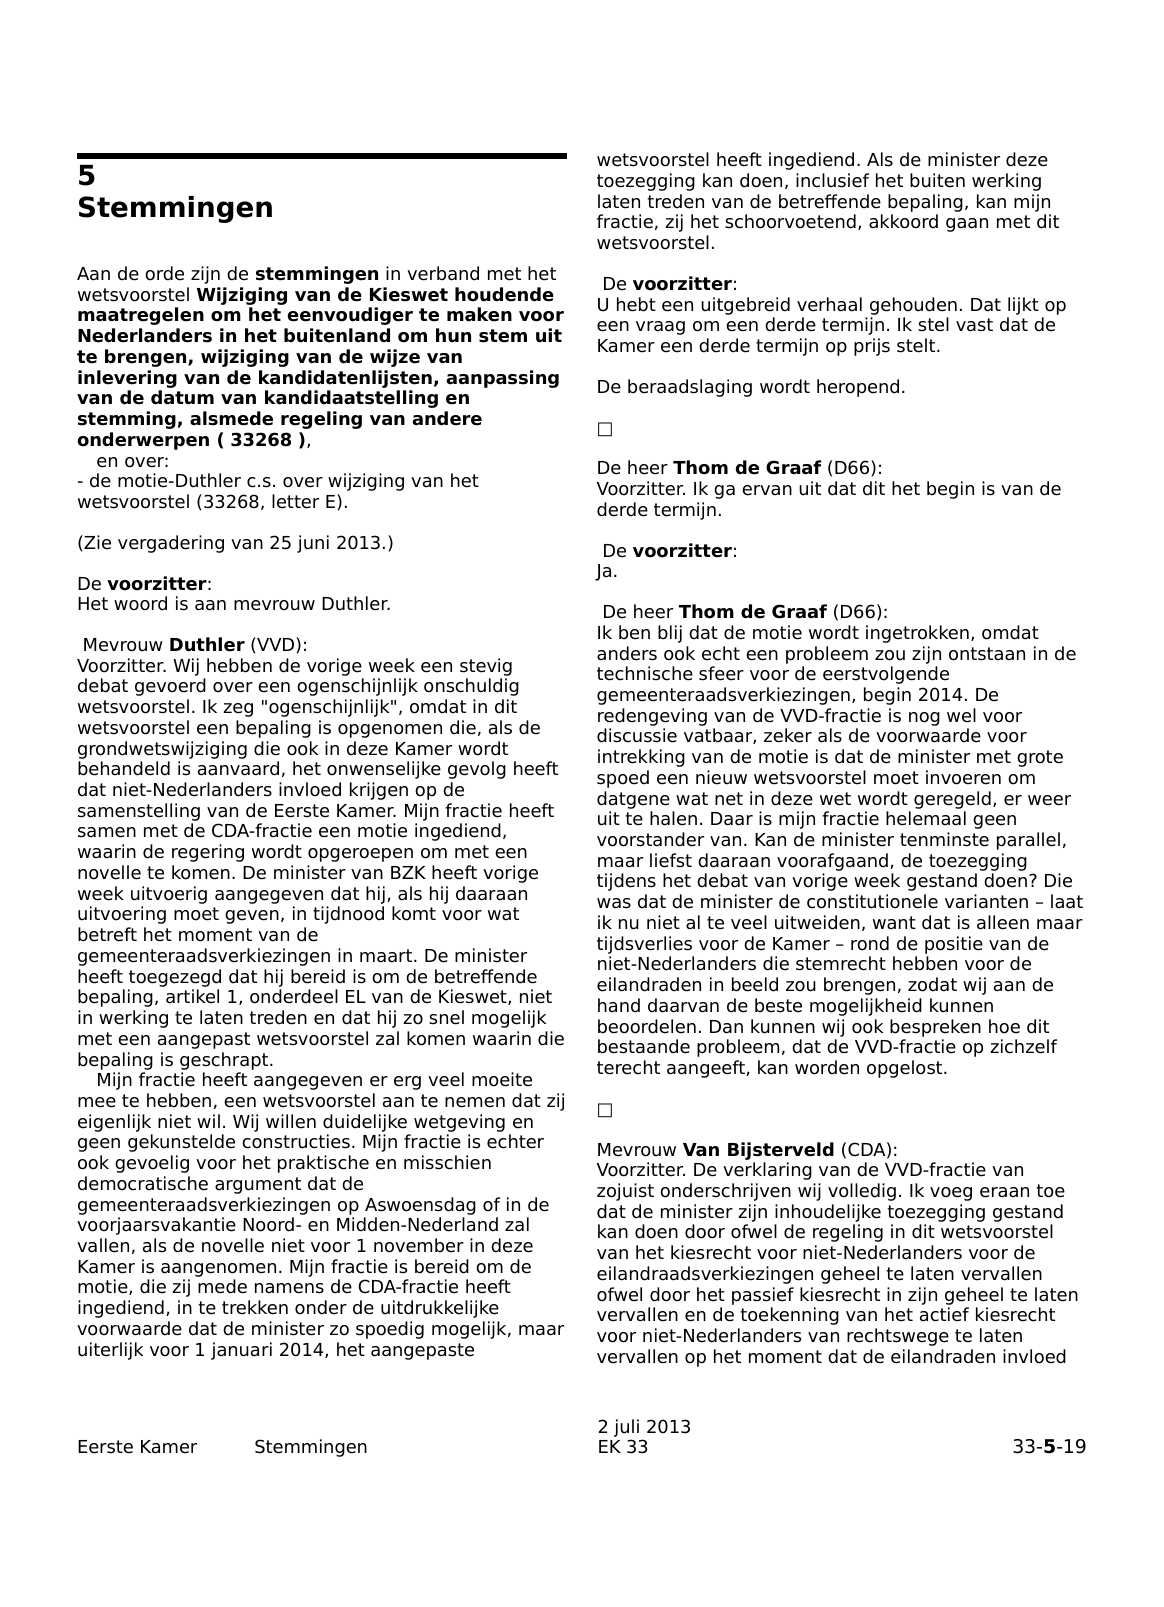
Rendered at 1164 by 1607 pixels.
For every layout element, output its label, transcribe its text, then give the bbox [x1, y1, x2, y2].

text en over: [77, 450, 567, 471]
text □ [596, 1099, 1087, 1119]
text U hebt een uitgebreid verhaal gehouden. Dat lijkt op een vraag om een derde termijn. Ik stel vast dat de Kamer een derde termijn op prijs stelt. [596, 294, 1087, 357]
text De beraadslaging wordt heropend. [596, 377, 1087, 397]
text Mevrouw Van Bijsterveld (CDA): [596, 1139, 1087, 1160]
text Mijn fractie heeft aangegeven er erg veel moeite mee te hebben, een wetsvoorstel aan te nemen dat zij eigenlijk niet wil. Wij willen duidelijke wetgeving en geen gekunstelde constructies. Mijn fractie is echter ook gevoelig voor het praktische en misschien democratische argument dat de gemeenteraadsverkiezingen op Aswoensdag of in de voorjaarsvakantie Noord- en Midden-Nederland zal vallen, als de novelle niet voor 1 november in deze Kamer is aangenomen. Mijn fractie is bereid om de motie, die zij mede namens de CDA-fractie heeft ingediend, in te trekken onder de uitdrukkelijke voorwaarde dat de minister zo spoedig mogelijk, maar uiterlijk voor 1 januari 2014, het aangepaste [77, 1070, 567, 1360]
text Voorzitter. De verklaring van de VVD-fractie van zojuist onderschrijven wij volledig. Ik voeg eraan toe dat de minister zijn inhoudelijke toezegging gestand kan doen door ofwel de regeling in dit wetsvoorstel van het kiesrecht voor niet-Nederlanders voor de eilandraadsverkiezingen geheel te laten vervallen ofwel door het passief kiesrecht in zijn geheel te laten vervallen en de toekenning van het actief kiesrecht voor niet-Nederlanders van rechtswege te laten vervallen op het moment dat de eilandraden invloed [596, 1160, 1087, 1367]
text wetsvoorstel heeft ingediend. Als de minister deze toezegging kan doen, inclusief het buiten werking laten treden van de betreffende bepaling, kan mijn fractie, zij het schoorvoetend, akkoord gaan met dit wetsvoorstel. [596, 150, 1087, 254]
text - de motie-Duthler c.s. over wijziging van het wetsvoorstel (33268, letter E). [77, 471, 567, 513]
text Aan de orde zijn de stemmingen in verband met het wetsvoorstel Wijziging van de Kieswet houdende maatregelen om het eenvoudiger te maken voor Nederlanders in het buitenland om hun stem uit te brengen, wijziging van de wijze van inlevering van de kandidatenlijsten, aanpassing van de datum van kandidaatstelling en stemming, alsmede regeling van andere onderwerpen ( 33268 ), [77, 264, 567, 450]
text Ja. [596, 561, 1087, 582]
title 5 Stemmingen [77, 159, 567, 224]
text De heer Thom de Graaf (D66): [596, 458, 1087, 479]
text Mevrouw Duthler (VVD): [77, 635, 567, 656]
text Voorzitter. Ik ga ervan uit dat dit het begin is van de derde termijn. [596, 479, 1087, 520]
text De heer Thom de Graaf (D66): [596, 602, 1087, 623]
text (Zie vergadering van 25 juni 2013.) [77, 533, 567, 553]
text Ik ben blij dat de motie wordt ingetrokken, omdat anders ook echt een probleem zou zijn ontstaan in de technische sfeer voor de eerstvolgende gemeenteraadsverkiezingen, begin 2014. De redengeving van de VVD-fractie is nog wel voor discussie vatbaar, zeker als de voorwaarde voor intrekking van de motie is dat de minister met grote spoed een nieuw wetsvoorstel moet invoeren om datgene wat net in deze wet wordt geregeld, er weer uit te halen. Daar is mijn fractie helemaal geen voorstander van. Kan de minister tenminste parallel, maar liefst daaraan voorafgaand, de toezegging tijdens het debat van vorige week gestand doen? Die was dat de minister de constitutionele varianten – laat ik nu niet al te veel uitweiden, want dat is alleen maar tijdsverlies voor de Kamer – rond de positie van de niet-Nederlanders die stemrecht hebben voor de eilandraden in beeld zou brengen, zodat wij aan de hand daarvan de beste mogelijkheid kunnen beoordelen. Dan kunnen wij ook bespreken hoe dit bestaande probleem, dat de VVD-fractie op zichzelf terecht aangeeft, kan worden opgelost. [596, 623, 1087, 1079]
text Voorzitter. Wij hebben de vorige week een stevig debat gevoerd over een ogenschijnlijk onschuldig wetsvoorstel. Ik zeg "ogenschijnlijk", omdat in dit wetsvoorstel een bepaling is opgenomen die, als de grondwetswijziging die ook in deze Kamer wordt behandeld is aanvaard, het onwenselijke gevolg heeft dat niet-Nederlanders invloed krijgen op de samenstelling van de Eerste Kamer. Mijn fractie heeft samen met de CDA-fractie een motie ingediend, waarin de regering wordt opgeroepen om met een novelle te komen. De minister van BZK heeft vorige week uitvoerig aangegeven dat hij, als hij daaraan uitvoering moet geven, in tijdnood komt voor wat betreft het moment van de gemeenteraadsverkiezingen in maart. De minister heeft toegezegd dat hij bereid is om de betreffende bepaling, artikel 1, onderdeel EL van de Kieswet, niet in werking te laten treden en dat hij zo snel mogelijk met een aangepast wetsvoorstel zal komen waarin die bepaling is geschrapt. [77, 656, 567, 1070]
text □ [596, 417, 1087, 438]
text De voorzitter: [77, 573, 567, 594]
text Het woord is aan mevrouw Duthler. [77, 594, 567, 615]
text De voorzitter: [596, 274, 1087, 294]
text De voorzitter: [596, 540, 1087, 561]
